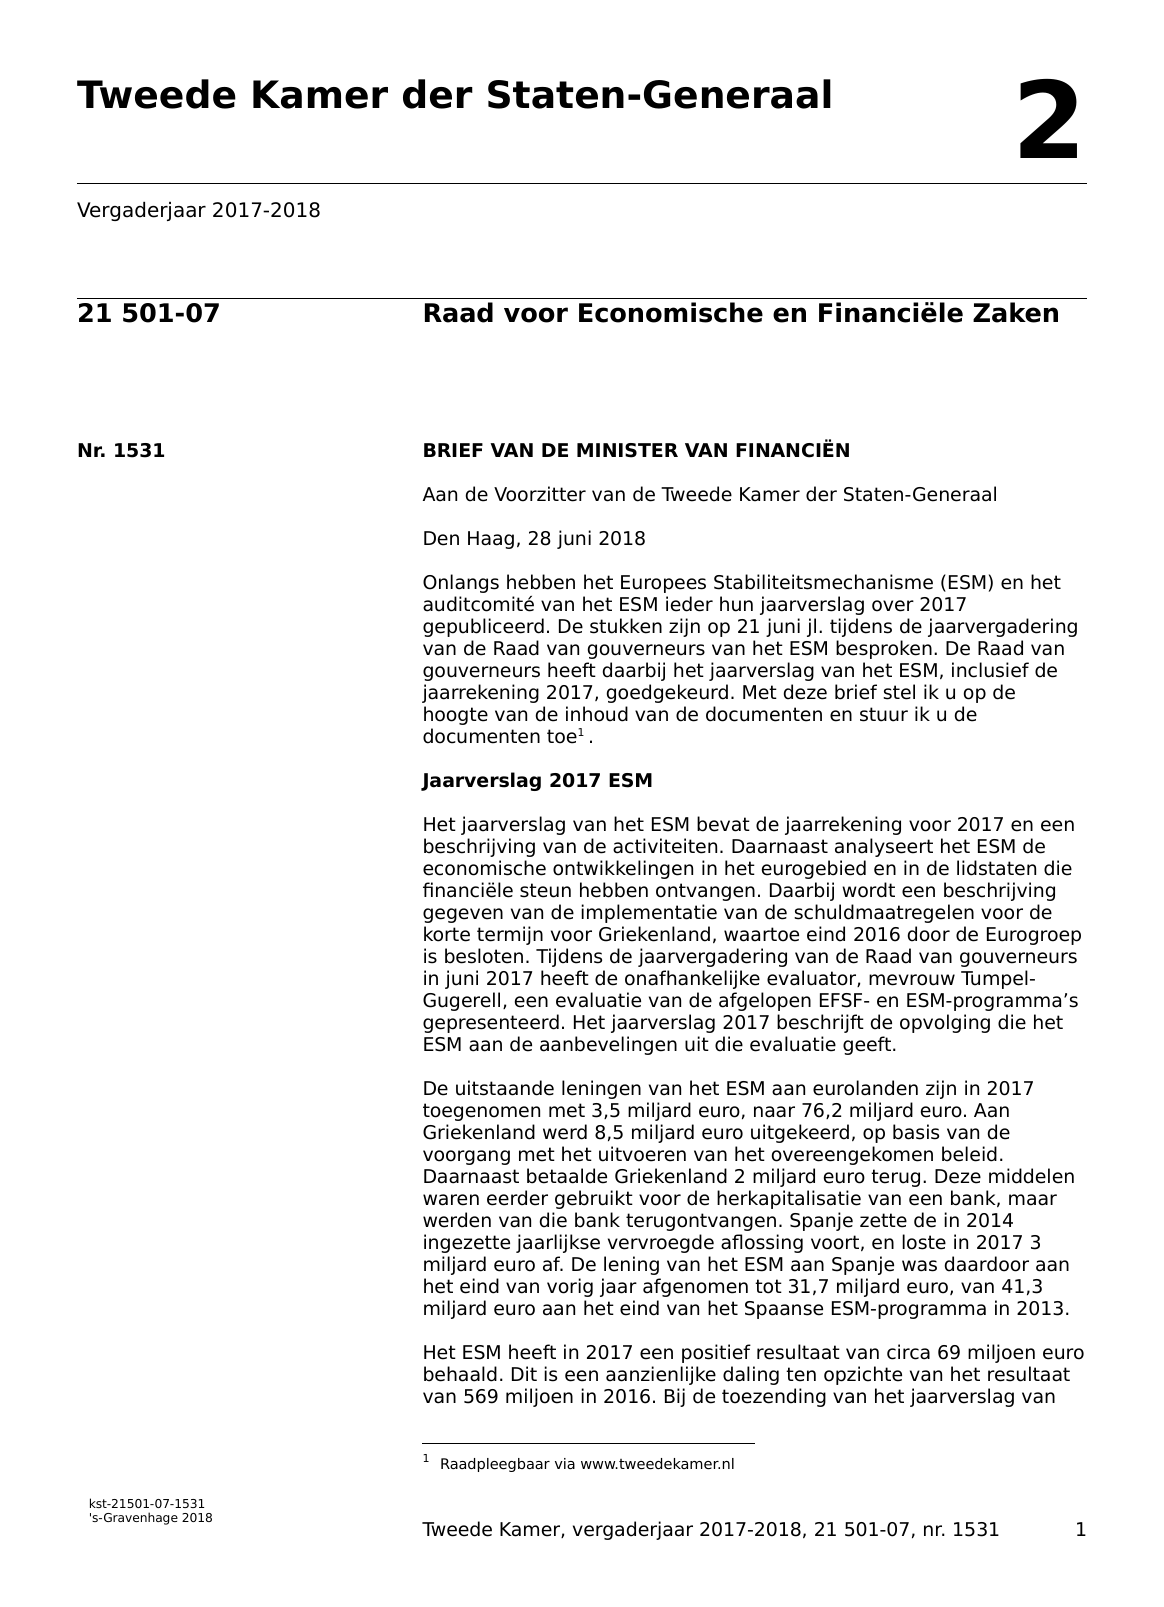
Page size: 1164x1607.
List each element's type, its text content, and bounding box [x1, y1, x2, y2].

text Aan de Voorzitter van de Tweede Kamer der Staten-Generaal [422, 484, 1087, 506]
table_header 2 [886, 59, 1087, 183]
text De uitstaande leningen van het ESM aan eurolanden zijn in 2017 toegenomen met 3,5 miljard euro, naar 76,2 miljard euro. Aan Griekenland werd 8,5 miljard euro uitgekeerd, op basis van de voorgang met het uitvoeren van het overeengekomen beleid. Daarnaast betaalde Griekenland 2 miljard euro terug. Deze middelen waren eerder gebruikt voor de herkapitalisatie van een bank, maar werden van die bank terugontvangen. Spanje zette de in 2014 ingezette jaarlijkse vervroegde aflossing voort, en loste in 2017 3 miljard euro af. De lening van het ESM aan Spanje was daardoor aan het eind van vorig jaar afgenomen tot 31,7 miljard euro, van 41,3 miljard euro aan het eind van het Spaanse ESM-programma in 2013. [422, 1078, 1087, 1320]
subtitle Jaarverslag 2017 ESM [422, 770, 1087, 792]
text Onlangs hebben het Europees Stabiliteitsmechanisme (ESM) en het auditcomité van het ESM ieder hun jaarverslag over 2017 gepubliceerd. De stukken zijn op 21 juni jl. tijdens de jaarvergadering van de Raad van gouverneurs van het ESM besproken. De Raad van gouverneurs heeft daarbij het jaarverslag van het ESM, inclusief de jaarrekening 2017, goedgekeurd. Met deze brief stel ik u op de hoogte van de inhoud van de documenten en stuur ik u de documenten toe. [422, 572, 1087, 748]
text Het ESM heeft in 2017 een positief resultaat van circa 69 miljoen euro behaald. Dit is een aanzienlijke daling ten opzichte van het resultaat van 569 miljoen in 2016. Bij de toezending van het jaarverslag van [422, 1342, 1087, 1408]
table_header Tweede Kamer der Staten-Generaal [77, 59, 886, 183]
subtitle 21 501-07 Raad voor Economische en Financiële Zaken [77, 299, 1087, 329]
text Raadpleegbaar via www.tweedekamer.nl [422, 1452, 1087, 1474]
text Het jaarverslag van het ESM bevat de jaarrekening voor 2017 en een beschrijving van de activiteiten. Daarnaast analyseert het ESM de economische ontwikkelingen in het eurogebied en in de lidstaten die financiële steun hebben ontvangen. Daarbij wordt een beschrijving gegeven van de implementatie van de schuldmaatregelen voor de korte termijn voor Griekenland, waartoe eind 2016 door de Eurogroep is besloten. Tijdens de jaarvergadering van de Raad van gouverneurs in juni 2017 heeft de onafhankelijke evaluator, mevrouw Tumpel-Gugerell, een evaluatie van de afgelopen EFSF- en ESM-programma’s gepresenteerd. Het jaarverslag 2017 beschrijft de opvolging die het ESM aan de aanbevelingen uit die evaluatie geeft. [422, 814, 1087, 1056]
table_cell Vergaderjaar 2017-2018 [77, 184, 1087, 298]
text kst-21501-07-1531 [88, 1497, 323, 1511]
text Den Haag, 28 juni 2018 [422, 528, 1087, 550]
text 's-Gravenhage 2018 [88, 1511, 323, 1525]
subtitle Nr. 1531 BRIEF VAN DE MINISTER VAN FINANCIËN [77, 440, 1087, 462]
